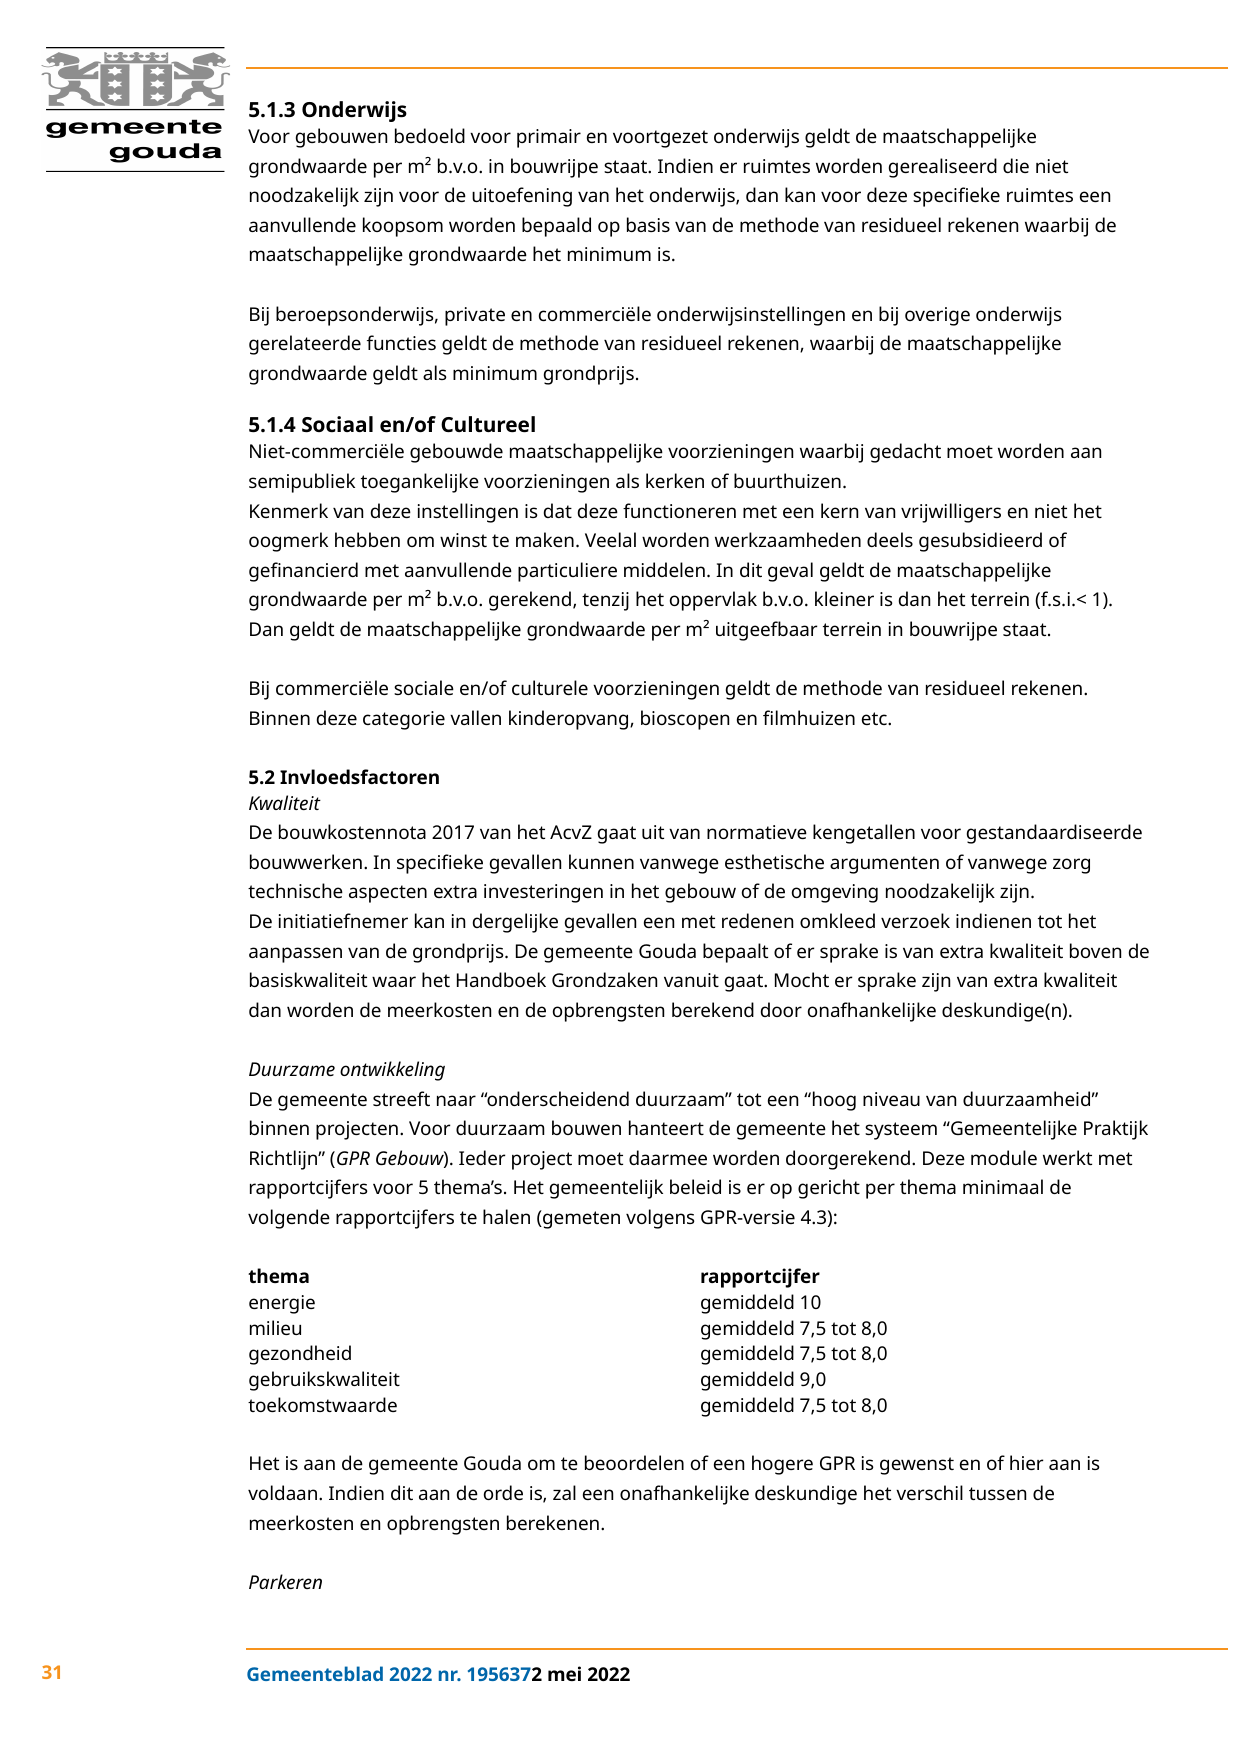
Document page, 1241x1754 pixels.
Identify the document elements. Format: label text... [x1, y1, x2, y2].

text Kenmerk van deze instellingen is dat deze functioneren met een kern van vrijwilligers en niet het oogmerk hebben om winst te maken. Veelal worden werkzaamheden deels gesubsidieerd of gefinancierd met aanvullende particuliere middelen. In dit geval geldt de maatschappelijke grondwaarde per m² b.v.o. gerekend, tenzij het oppervlak b.v.o. kleiner is dan het terrein (f.s.i.< 1). Dan geldt de maatschappelijke grondwaarde per m² uitgeefbaar terrein in bouwrijpe staat. [248, 498, 1152, 642]
text 5.1.4 Sociaal en/of Cultureel [248, 410, 1152, 439]
text De gemeente streeft naar “onderscheidend duurzaam” tot een “hoog niveau van duurzaamheid” binnen projecten. Voor duurzaam bouwen hanteert de gemeente het systeem “Gemeentelijke Praktijk Richtlijn” (GPR Gebouw). Ieder project moet daarmee worden doorgerekend. Deze module werkt met rapportcijfers voor 5 thema’s. Het gemeentelijk beleid is er op gericht per thema minimaal de volgende rapportcijfers te halen (gemeten volgens GPR-versie 4.3): [248, 1086, 1152, 1230]
text Voor gebouwen bedoeld voor primair en voortgezet onderwijs geldt de maatschappelijke grondwaarde per m² b.v.o. in bouwrijpe staat. Indien er ruimtes worden gerealiseerd die niet noodzakelijk zijn voor de uitoefening van het onderwijs, dan kan voor deze specifieke ruimtes een aanvullende koopsom worden bepaald op basis van de methode van residueel rekenen waarbij de maatschappelijke grondwaarde het minimum is. [248, 123, 1152, 267]
table_cell energie [248, 1289, 700, 1315]
text 5.2 Invloedsfactoren [248, 764, 1152, 790]
table_cell gemiddeld 10 [700, 1289, 1152, 1315]
table_cell gezondheid [248, 1341, 700, 1366]
table_cell milieu [248, 1315, 700, 1341]
text Niet-commerciële gebouwde maatschappelijke voorzieningen waarbij gedacht moet worden aan semipubliek toegankelijke voorzieningen als kerken of buurthuizen. [248, 439, 1152, 494]
table_cell gemiddeld 7,5 tot 8,0 [700, 1341, 1152, 1366]
table_cell gemiddeld 9,0 [700, 1366, 1152, 1392]
text Duurzame ontwikkeling [248, 1056, 1152, 1082]
table_cell gemiddeld 7,5 tot 8,0 [700, 1392, 1152, 1418]
text Het is aan de gemeente Gouda om te beoordelen of een hogere GPR is gewenst en of hier aan is voldaan. Indien dit aan de orde is, zal een onafhankelijke deskundige het verschil tussen de meerkosten en opbrengsten berekenen. [248, 1451, 1152, 1535]
table_header rapportcijfer [700, 1263, 1152, 1289]
table_cell gebruikskwaliteit [248, 1366, 700, 1392]
picture [41, 47, 231, 172]
text 5.1.3 Onderwijs [248, 95, 1152, 123]
table_cell toekomstwaarde [248, 1392, 700, 1418]
text De bouwkostennota 2017 van het AcvZ gaat uit van normatieve kengetallen voor gestandaardiseerde bouwwerken. In specifieke gevallen kunnen vanwege esthetische argumenten of vanwege zorg technische aspecten extra investeringen in het gebouw of de omgeving noodzakelijk zijn. [248, 819, 1152, 904]
table_header thema [248, 1263, 700, 1289]
text Bij beroepsonderwijs, private en commerciële onderwijsinstellingen en bij overige onderwijs gerelateerde functies geldt de methode van residueel rekenen, waarbij de maatschappelijke grondwaarde geldt als minimum grondprijs. [248, 301, 1152, 386]
text Bij commerciële sociale en/of culturele voorzieningen geldt de methode van residueel rekenen. Binnen deze categorie vallen kinderopvang, bioscopen en filmhuizen etc. [248, 675, 1152, 731]
table_cell gemiddeld 7,5 tot 8,0 [700, 1315, 1152, 1341]
text Parkeren [248, 1569, 1152, 1594]
text De initiatiefnemer kan in dergelijke gevallen een met redenen omkleed verzoek indienen tot het aanpassen van de grondprijs. De gemeente Gouda bepaalt of er sprake is van extra kwaliteit boven de basiskwaliteit waar het Handboek Grondzaken vanuit gaat. Mocht er sprake zijn van extra kwaliteit dan worden de meerkosten en de opbrengsten berekend door onafhankelijke deskundige(n). [248, 908, 1152, 1023]
text Kwaliteit [248, 790, 1152, 816]
